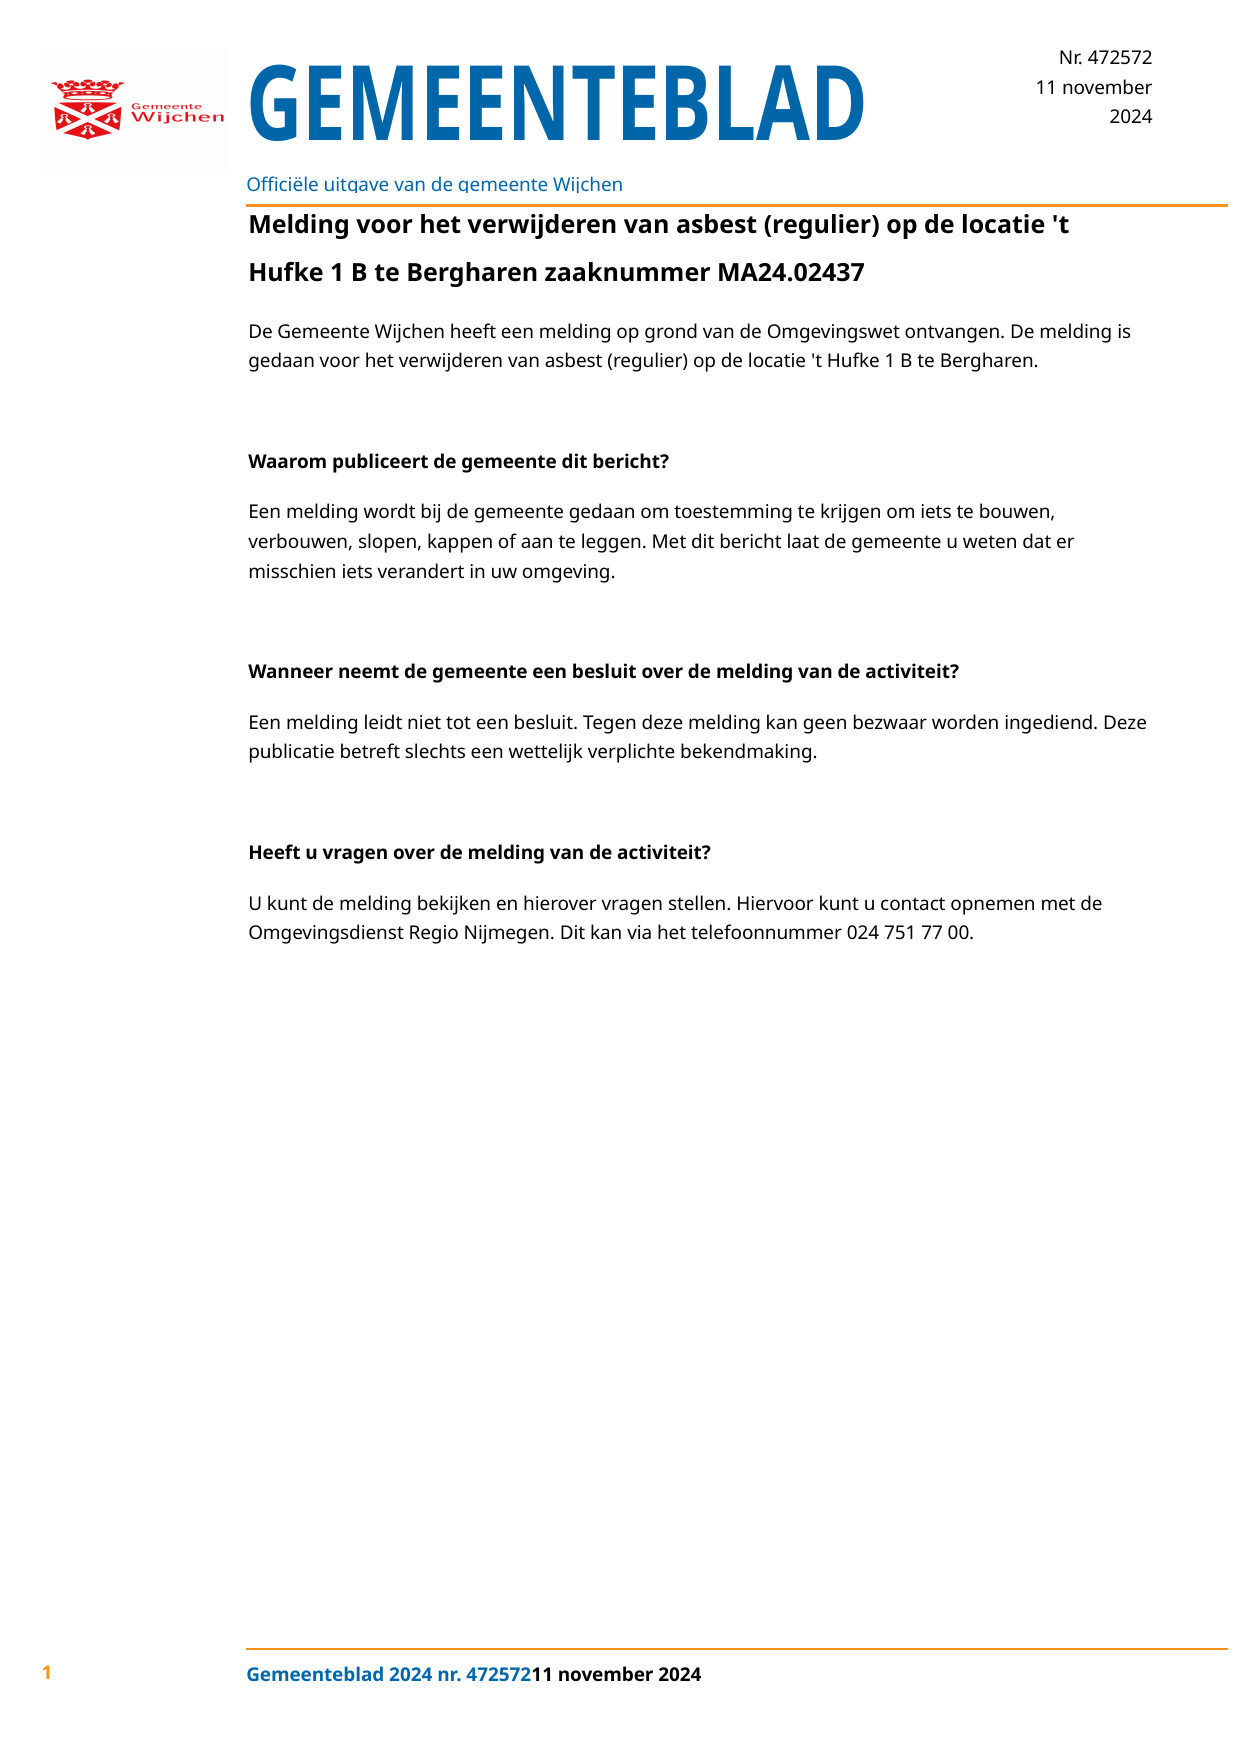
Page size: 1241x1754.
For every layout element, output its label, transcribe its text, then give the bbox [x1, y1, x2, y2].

text Waarom publiceert de gemeente dit bericht? [248, 448, 1152, 474]
text U kunt de melding bekijken en hierover vragen stellen. Hiervoor kunt u contact opnemen met de Omgevingsdienst Regio Nijmegen. Dit kan via het telefoonnummer 024 751 77 00. [248, 890, 1152, 945]
text Een melding wordt bij de gemeente gedaan om toestemming te krijgen om iets te bouwen, verbouwen, slopen, kappen of aan te leggen. Met dit bericht laat de gemeente u weten dat er misschien iets verandert in uw omgeving. [248, 499, 1152, 584]
text De Gemeente Wijchen heeft een melding op grond van de Omgevingswet ontvangen. De melding is gedaan voor het verwijderen van asbest (regulier) op de locatie 't Hufke 1 B te Bergharen. [248, 318, 1152, 373]
text Melding voor het verwijderen van asbest (regulier) op de locatie 't Hufke 1 B te Bergharen zaaknummer MA24.02437 [248, 207, 1152, 288]
text Wanneer neemt de gemeente een besluit over de melding van de activiteit? [248, 659, 1152, 684]
text Een melding leidt niet tot een besluit. Tegen deze melding kan geen bezwaar worden ingediend. Deze publicatie betreft slechts een wettelijk verplichte bekendmaking. [248, 709, 1152, 764]
picture [41, 47, 231, 172]
text Heeft u vragen over de melding van de activiteit? [248, 839, 1152, 865]
